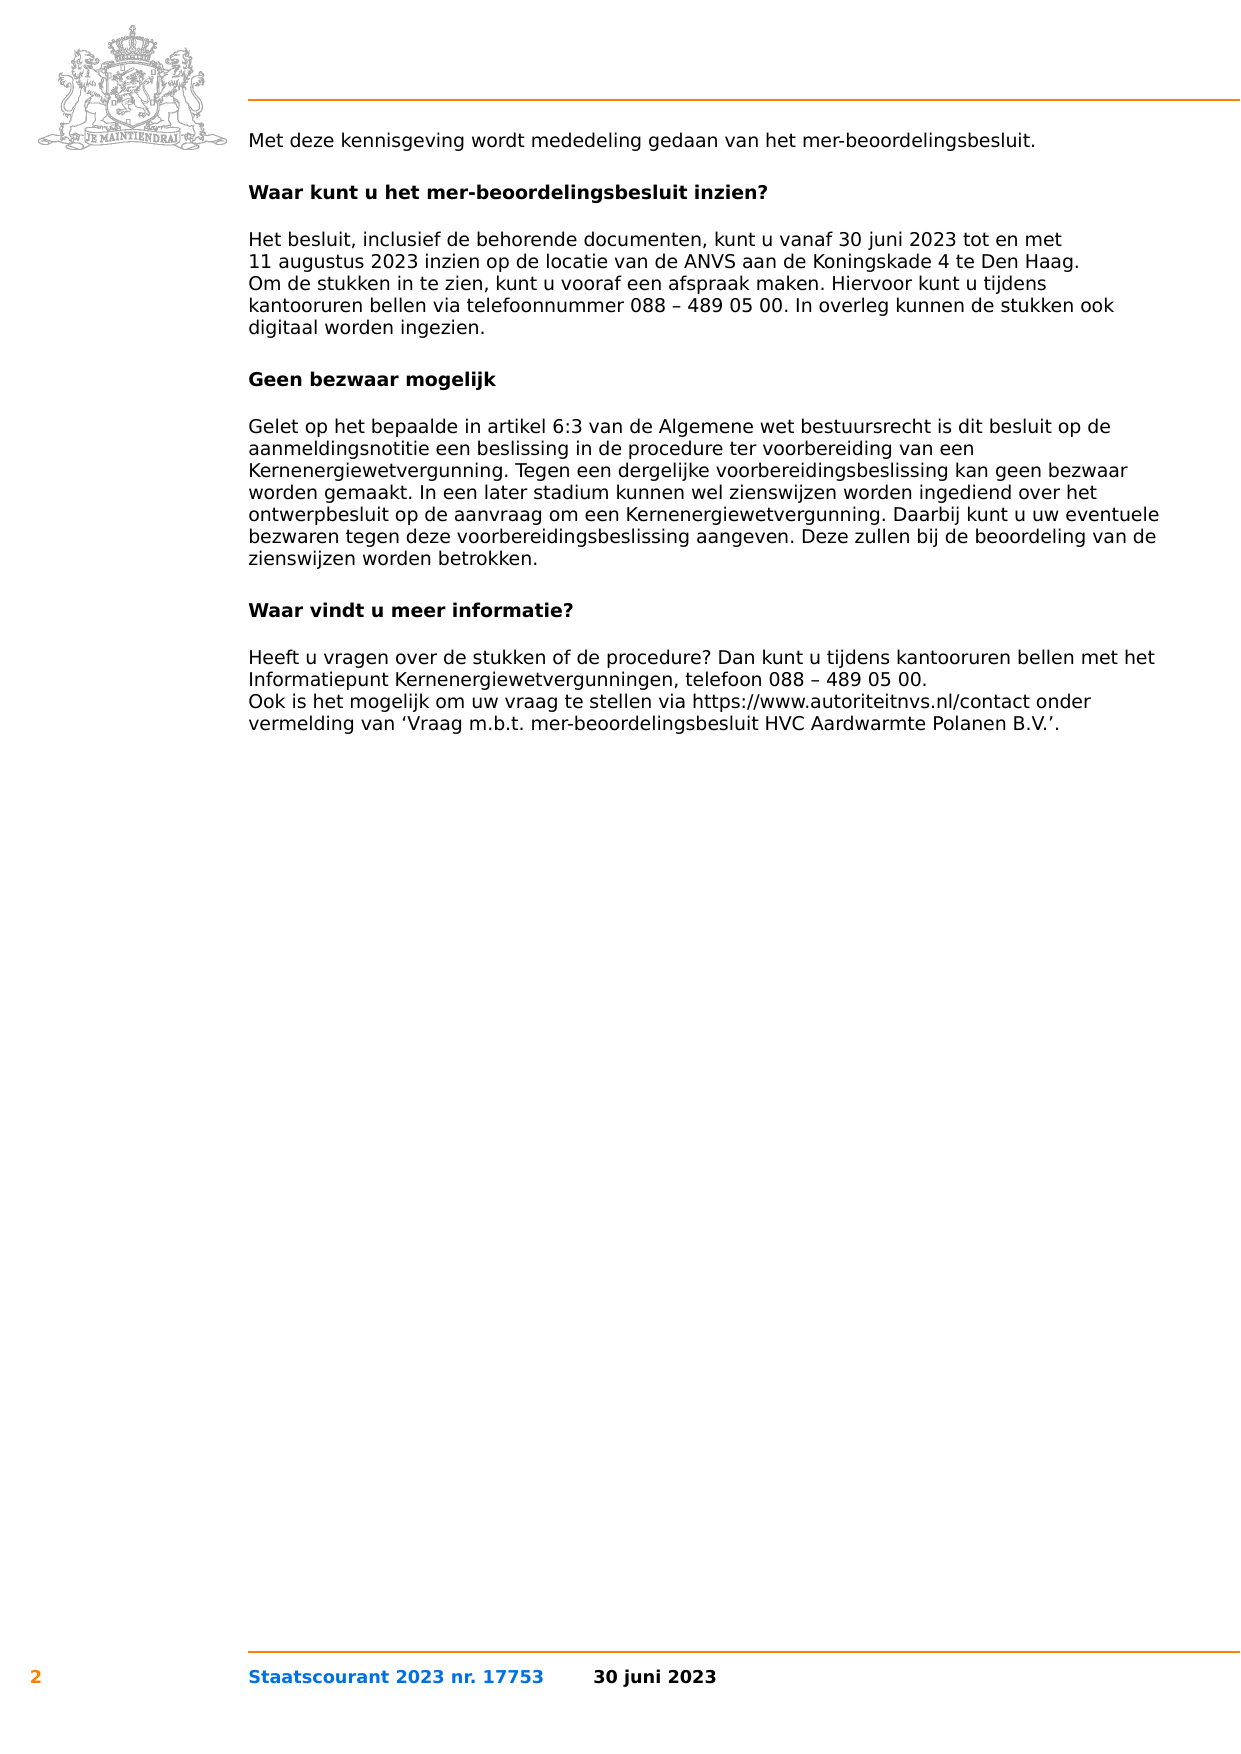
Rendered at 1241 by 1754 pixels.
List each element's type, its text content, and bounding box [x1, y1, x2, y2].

text Om de stukken in te zien, kunt u vooraf een afspraak maken. Hiervoor kunt u tijdens kantooruren bellen via telefoonnummer 088 – 489 05 00. In overleg kunnen de stukken ook digitaal worden ingezien. [248, 273, 1163, 339]
text Heeft u vragen over de stukken of de procedure? Dan kunt u tijdens kantooruren bellen met het Informatiepunt Kernenergiewetvergunningen, telefoon 088 – 489 05 00. [248, 647, 1163, 691]
text Het besluit, inclusief de behorende documenten, kunt u vanaf 30 juni 2023 tot en met 11 augustus 2023 inzien op de locatie van de ANVS aan de Koningskade 4 te Den Haag. [248, 229, 1163, 273]
subtitle Geen bezwaar mogelijk [248, 369, 1163, 391]
text Ook is het mogelijk om uw vraag te stellen via https://www.autoriteitnvs.nl/contact onder vermelding van ‘Vraag m.b.t. mer-beoordelingsbesluit HVC Aardwarmte Polanen B.V.’. [248, 691, 1163, 734]
picture [38, 25, 227, 150]
text Gelet op het bepaalde in artikel 6:3 van de Algemene wet bestuursrecht is dit besluit op de aanmeldingsnotitie een beslissing in de procedure ter voorbereiding van een Kernenergiewetvergunning. Tegen een dergelijke voorbereidingsbeslissing kan geen bezwaar worden gemaakt. In een later stadium kunnen wel zienswijzen worden ingediend over het ontwerpbesluit op de aanvraag om een Kernenergiewetvergunning. Daarbij kunt u uw eventuele bezwaren tegen deze voorbereidingsbeslissing aangeven. Deze zullen bij de beoordeling van de zienswijzen worden betrokken. [248, 416, 1163, 569]
subtitle Waar vindt u meer informatie? [248, 599, 1163, 622]
subtitle Waar kunt u het mer-beoordelingsbesluit inzien? [248, 182, 1163, 204]
text Met deze kennisgeving wordt mededeling gedaan van het mer-beoordelingsbesluit. [248, 130, 1163, 152]
